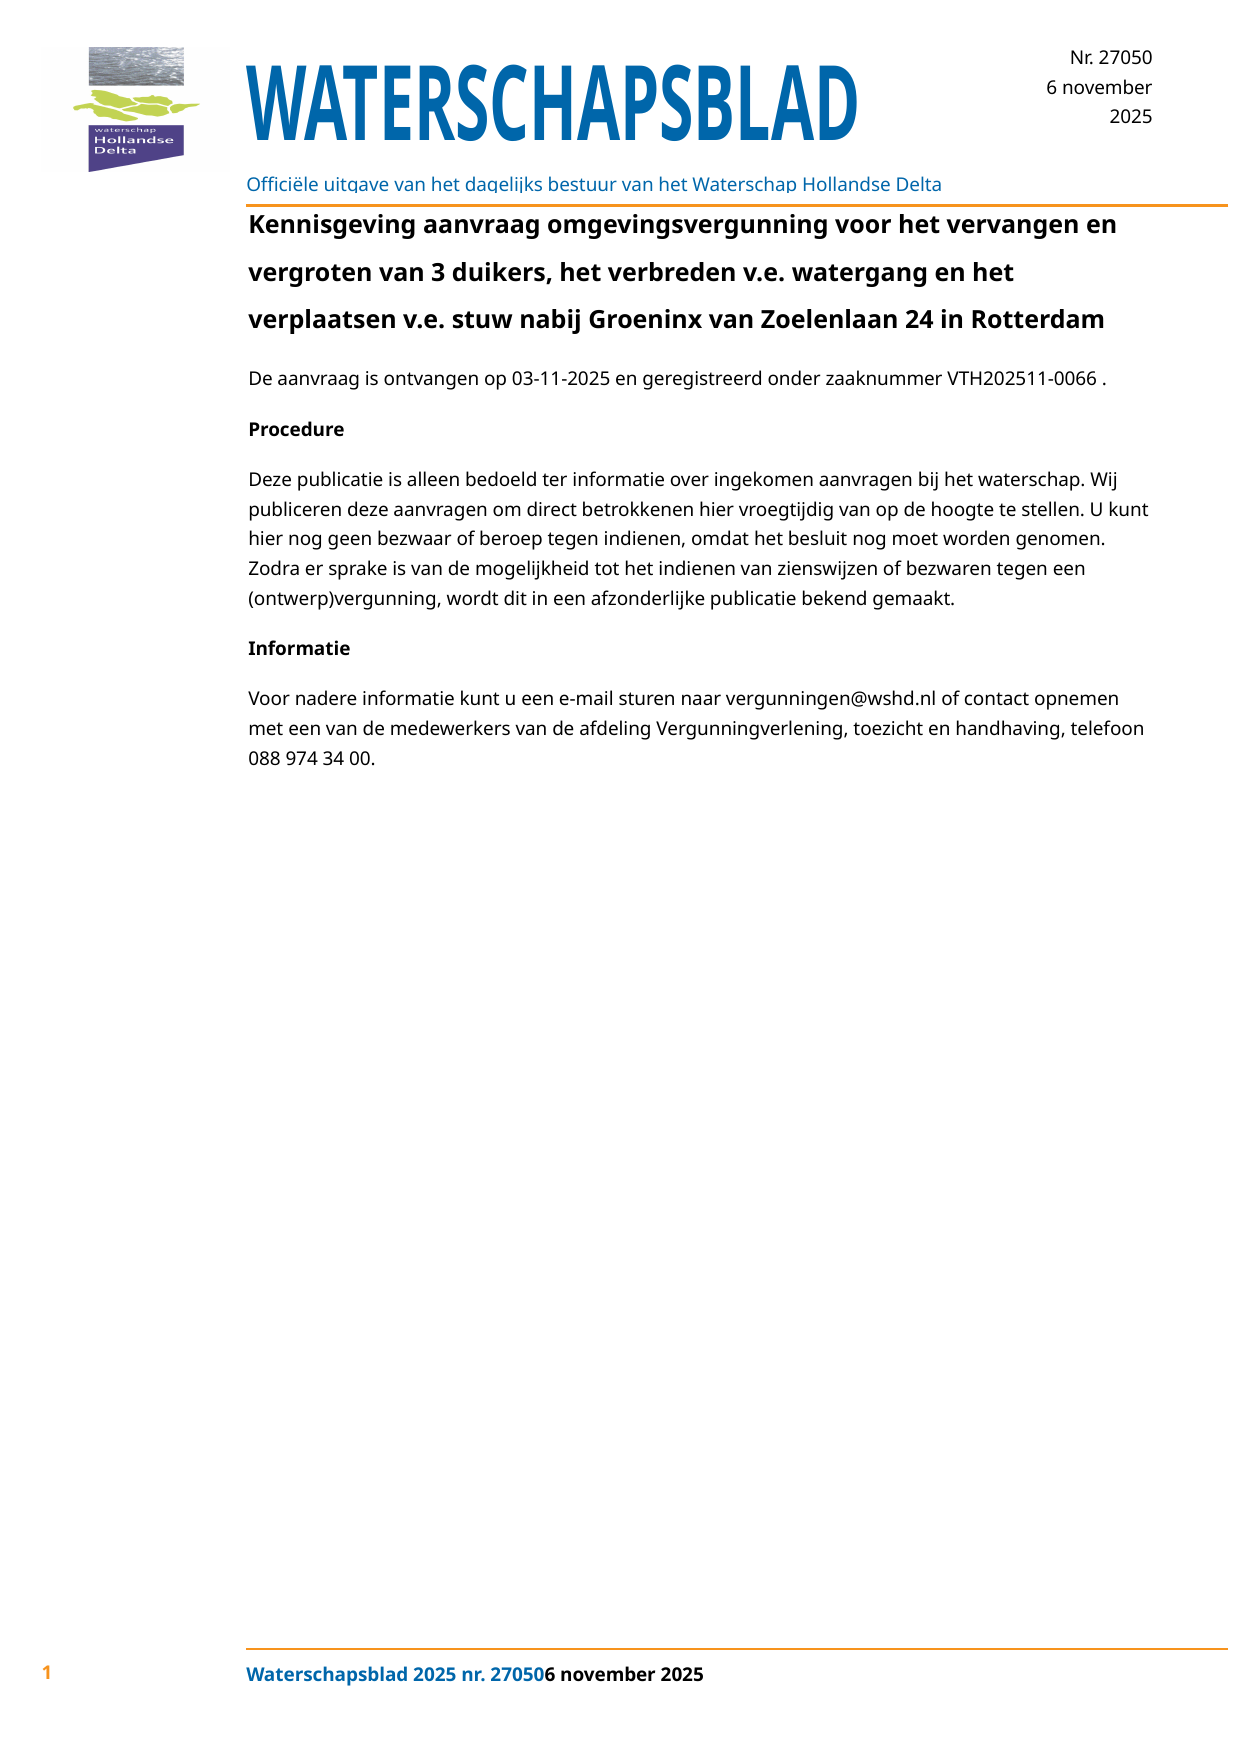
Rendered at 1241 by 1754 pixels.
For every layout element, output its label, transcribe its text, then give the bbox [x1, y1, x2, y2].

text Informatie [248, 635, 1152, 661]
text Procedure [248, 416, 1152, 442]
text De aanvraag is ontvangen op 03-11-2025 en geregistreerd onder zaaknummer VTH202511-0066 . [248, 366, 1152, 391]
text Deze publicatie is alleen bedoeld ter informatie over ingekomen aanvragen bij het waterschap. Wij publiceren deze aanvragen om direct betrokkenen hier vroegtijdig van op de hoogte te stellen. U kunt hier nog geen bezwaar of beroep tegen indienen, omdat het besluit nog moet worden genomen. Zodra er sprake is van de mogelijkheid tot het indienen van zienswijzen of bezwaren tegen een (ontwerp)vergunning, wordt dit in een afzonderlijke publicatie bekend gemaakt. [248, 466, 1152, 610]
picture [41, 47, 231, 172]
text Kennisgeving aanvraag omgevingsvergunning voor het vervangen en vergroten van 3 duikers, het verbreden v.e. watergang en het verplaatsen v.e. stuw nabij Groeninx van Zoelenlaan 24 in Rotterdam [248, 207, 1152, 336]
text Voor nadere informatie kunt u een e-mail sturen naar vergunningen@wshd.nl of contact opnemen met een van de medewerkers van de afdeling Vergunningverlening, toezicht en handhaving, telefoon 088 974 34 00. [248, 686, 1152, 770]
